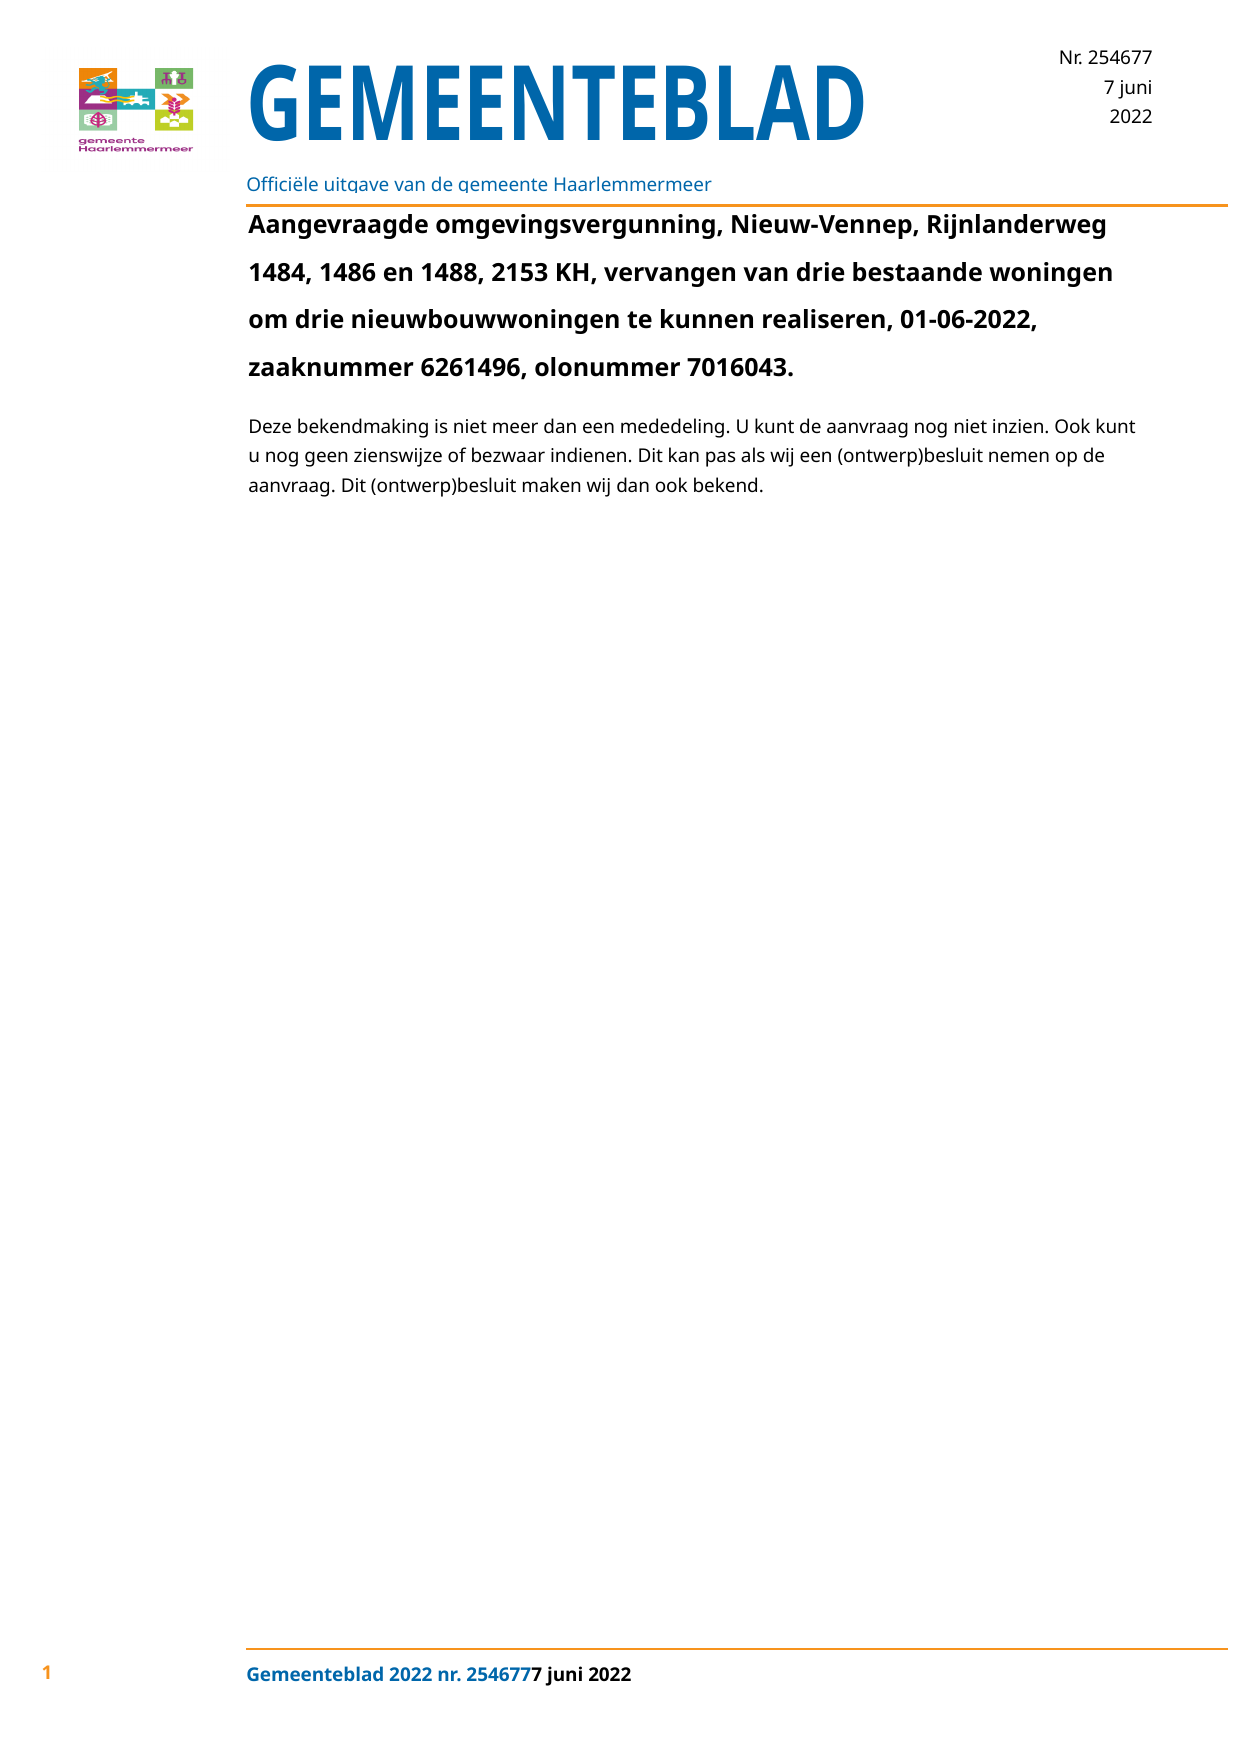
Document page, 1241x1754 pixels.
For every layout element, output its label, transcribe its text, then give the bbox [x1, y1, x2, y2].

text Aangevraagde omgevingsvergunning, Nieuw-Vennep, Rijnlanderweg 1484, 1486 en 1488, 2153 KH, vervangen van drie bestaande woningen om drie nieuwbouwwoningen te kunnen realiseren, 01-06-2022, zaaknummer 6261496, olonummer 7016043. [248, 207, 1152, 384]
picture [41, 47, 231, 172]
text Deze bekendmaking is niet meer dan een mededeling. U kunt de aanvraag nog niet inzien. Ook kunt u nog geen zienswijze of bezwaar indienen. Dit kan pas als wij een (ontwerp)besluit nemen op de aanvraag. Dit (ontwerp)besluit maken wij dan ook bekend. [248, 413, 1152, 498]
